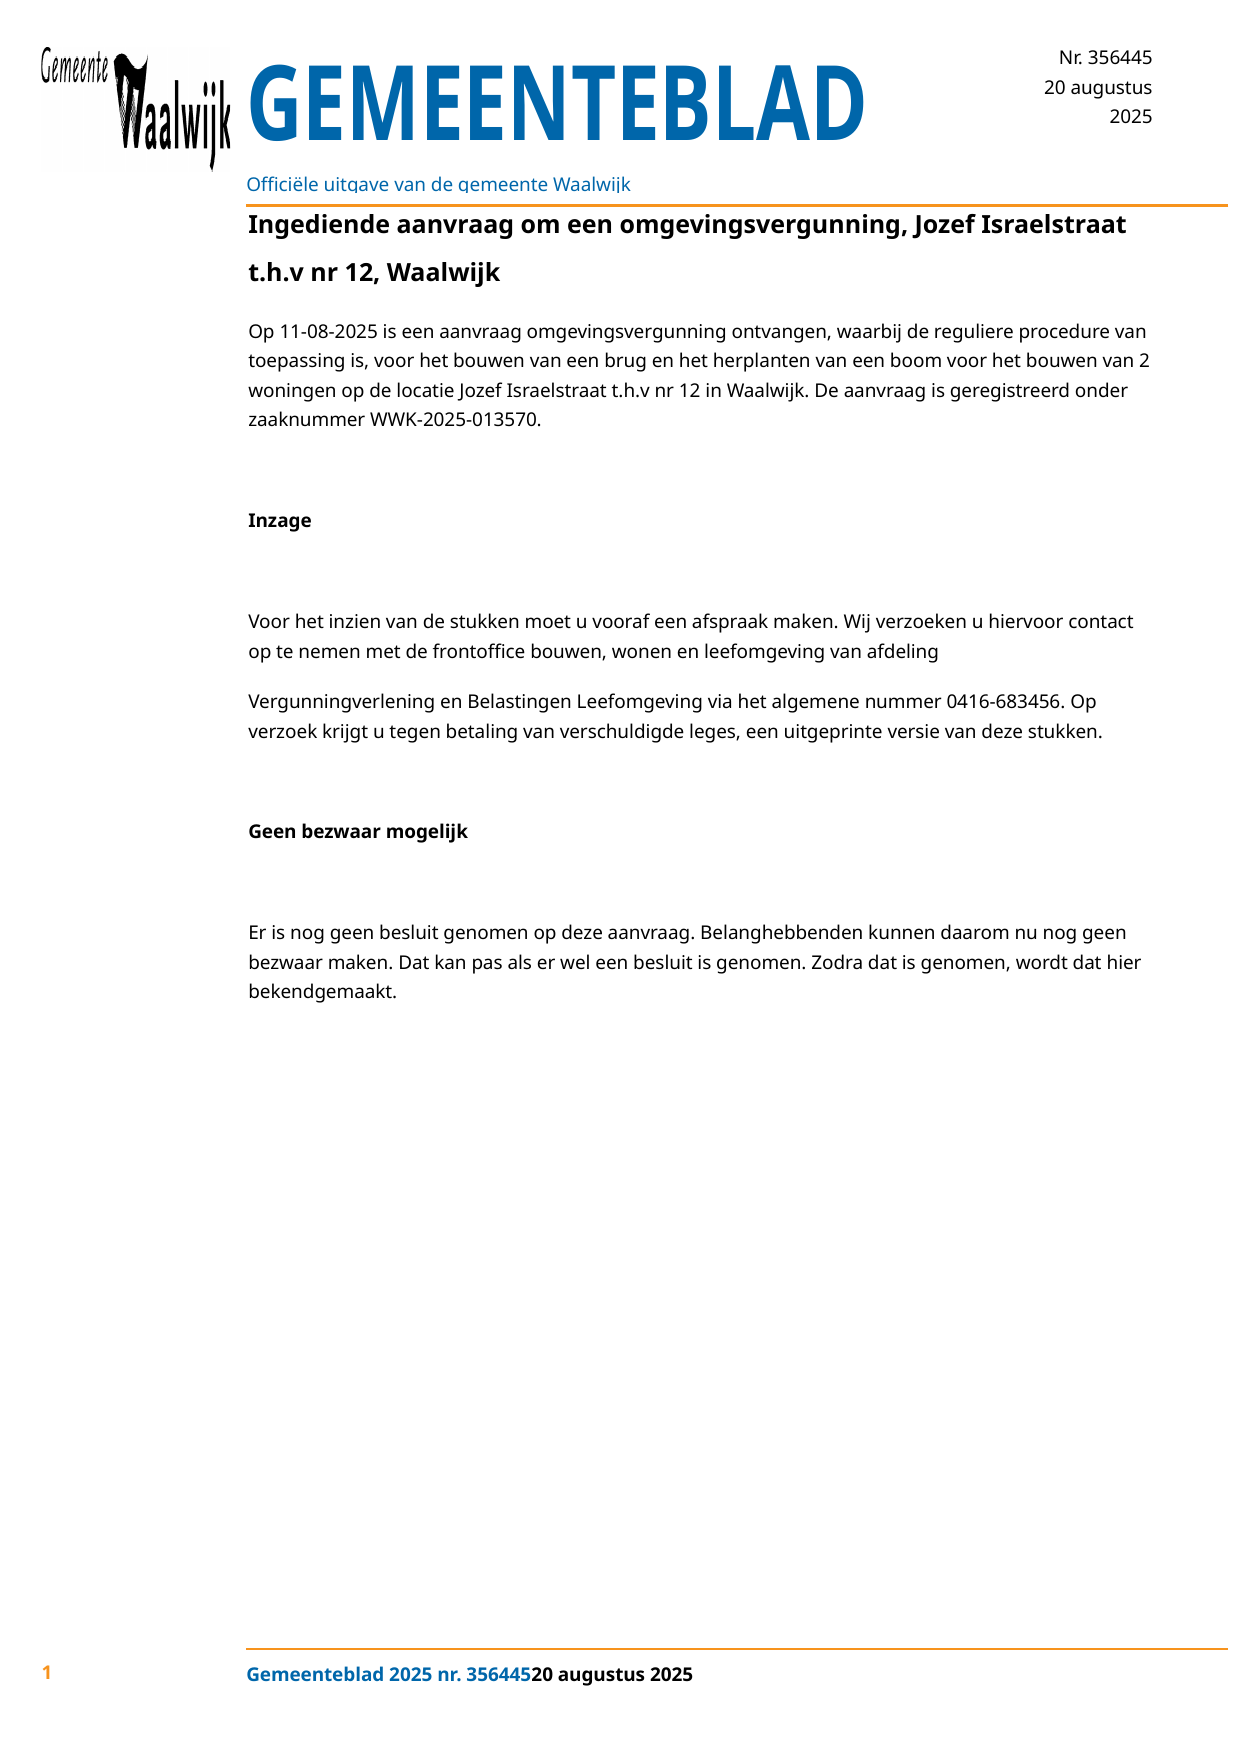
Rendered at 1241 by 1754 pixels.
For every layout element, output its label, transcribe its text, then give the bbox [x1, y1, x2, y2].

text Op 11-08-2025 is een aanvraag omgevingsvergunning ontvangen, waarbij de reguliere procedure van toepassing is, voor het bouwen van een brug en het herplanten van een boom voor het bouwen van 2 woningen op de locatie Jozef Israelstraat t.h.v nr 12 in Waalwijk. De aanvraag is geregistreerd onder zaaknummer WWK-2025-013570. [248, 318, 1152, 432]
text Voor het inzien van de stukken moet u vooraf een afspraak maken. Wij verzoeken u hiervoor contact op te nemen met de frontoffice bouwen, wonen en leefomgeving van afdeling [248, 608, 1152, 664]
text Ingediende aanvraag om een omgevingsvergunning, Jozef Israelstraat t.h.v nr 12, Waalwijk [248, 207, 1152, 288]
text Inzage [248, 507, 1152, 533]
text Geen bezwaar mogelijk [248, 819, 1152, 844]
picture [41, 47, 231, 172]
text Vergunningverlening en Belastingen Leefomgeving via het algemene nummer 0416-683456. Op verzoek krijgt u tegen betaling van verschuldigde leges, een uitgeprinte versie van deze stukken. [248, 688, 1152, 744]
text Er is nog geen besluit genomen op deze aanvraag. Belanghebbenden kunnen daarom nu nog geen bezwaar maken. Dat kan pas als er wel een besluit is genomen. Zodra dat is genomen, wordt dat hier bekendgemaakt. [248, 919, 1152, 1004]
